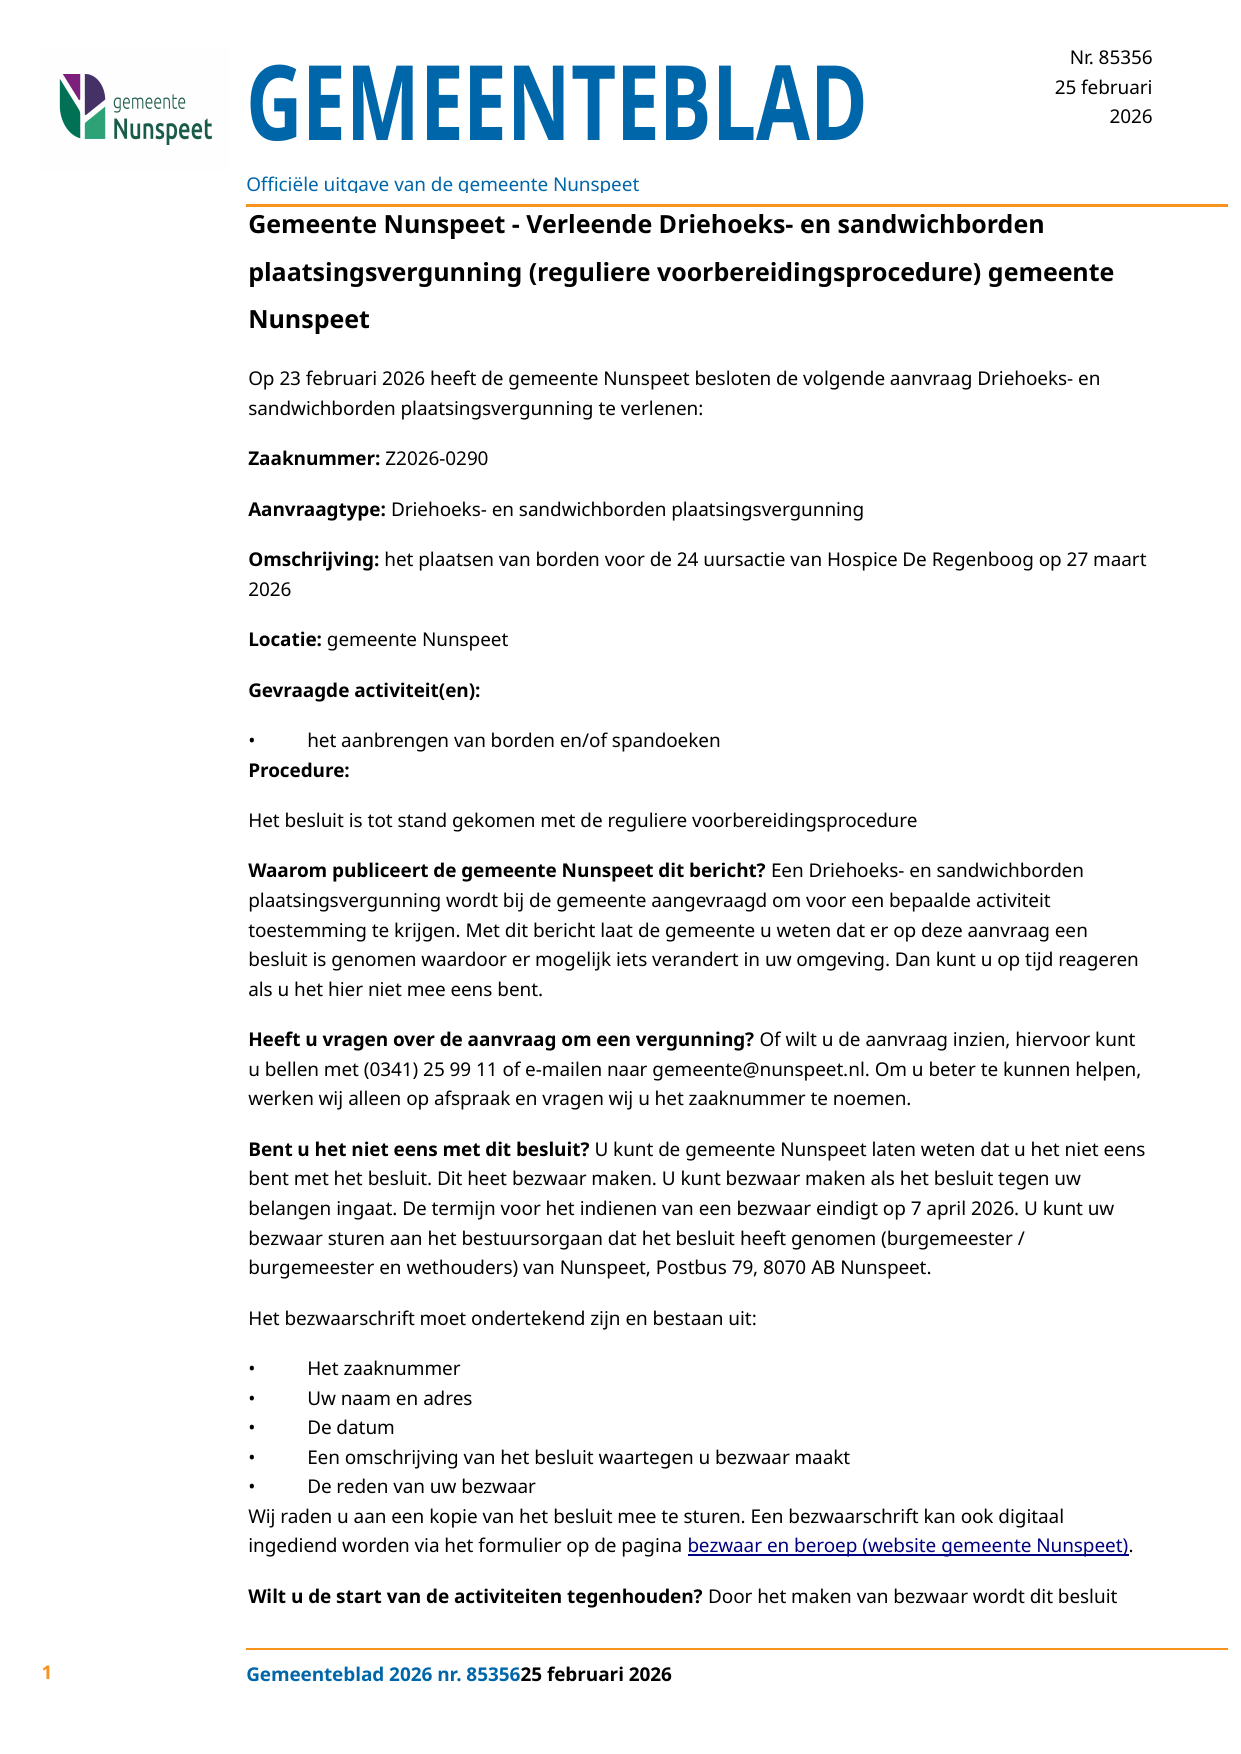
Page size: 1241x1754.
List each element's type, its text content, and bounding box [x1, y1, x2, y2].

text Gevraagde activiteit(en): [248, 677, 1152, 702]
text Aanvraagtype: Driehoeks- en sandwichborden plaatsingsvergunning [248, 496, 1152, 522]
text Locatie: gemeente Nunspeet [248, 626, 1152, 652]
text Op 23 februari 2026 heeft de gemeente Nunspeet besloten de volgende aanvraag Driehoeks- en sandwichborden plaatsingsvergunning te verlenen: [248, 366, 1152, 421]
text Gemeente Nunspeet - Verleende Driehoeks- en sandwichborden plaatsingsvergunning (reguliere voorbereidingsprocedure) gemeente Nunspeet [248, 207, 1152, 336]
list Het zaaknummer [248, 1355, 1152, 1381]
picture [41, 47, 231, 172]
text Het bezwaarschrift moet ondertekend zijn en bestaan uit: [248, 1305, 1152, 1330]
list het aanbrengen van borden en/of spandoeken [248, 727, 1152, 753]
list Uw naam en adres [248, 1385, 1152, 1410]
text Het besluit is tot stand gekomen met de reguliere voorbereidingsprocedure [248, 807, 1152, 833]
text Bent u het niet eens met dit besluit? U kunt de gemeente Nunspeet laten weten dat u het niet eens bent met het besluit. Dit heet bezwaar maken. U kunt bezwaar maken als het besluit tegen uw belangen ingaat. De termijn voor het indienen van een bezwaar eindigt op 7 april 2026. U kunt uw bezwaar sturen aan het bestuursorgaan dat het besluit heeft genomen (burgemeester / burgemeester en wethouders) van Nunspeet, Postbus 79, 8070 AB Nunspeet. [248, 1136, 1152, 1280]
list De reden van uw bezwaar [248, 1473, 1152, 1499]
text Wilt u de start van de activiteiten tegenhouden? Door het maken van bezwaar wordt dit besluit [248, 1583, 1152, 1609]
text Zaaknummer: Z2026-0290 [248, 446, 1152, 471]
text Wij raden u aan een kopie van het besluit mee te sturen. Een bezwaarschrift kan ook digitaal ingediend worden via het formulier op de pagina bezwaar en beroep (website gemeente Nunspeet). [248, 1503, 1152, 1558]
list Een omschrijving van het besluit waartegen u bezwaar maakt [248, 1444, 1152, 1469]
text Waarom publiceert de gemeente Nunspeet dit bericht? Een Driehoeks- en sandwichborden plaatsingsvergunning wordt bij de gemeente aangevraagd om voor een bepaalde activiteit toestemming te krijgen. Met dit bericht laat de gemeente u weten dat er op deze aanvraag een besluit is genomen waardoor er mogelijk iets verandert in uw omgeving. Dan kunt u op tijd reageren als u het hier niet mee eens bent. [248, 858, 1152, 1002]
text Heeft u vragen over de aanvraag om een vergunning? Of wilt u de aanvraag inzien, hiervoor kunt u bellen met (0341) 25 99 11 of e-mailen naar gemeente@nunspeet.nl. Om u beter te kunnen helpen, werken wij alleen op afspraak en vragen wij u het zaaknummer te noemen. [248, 1026, 1152, 1111]
list De datum [248, 1414, 1152, 1440]
text Procedure: [248, 757, 1152, 782]
text Omschrijving: het plaatsen van borden voor de 24 uursactie van Hospice De Regenboog op 27 maart 2026 [248, 546, 1152, 602]
